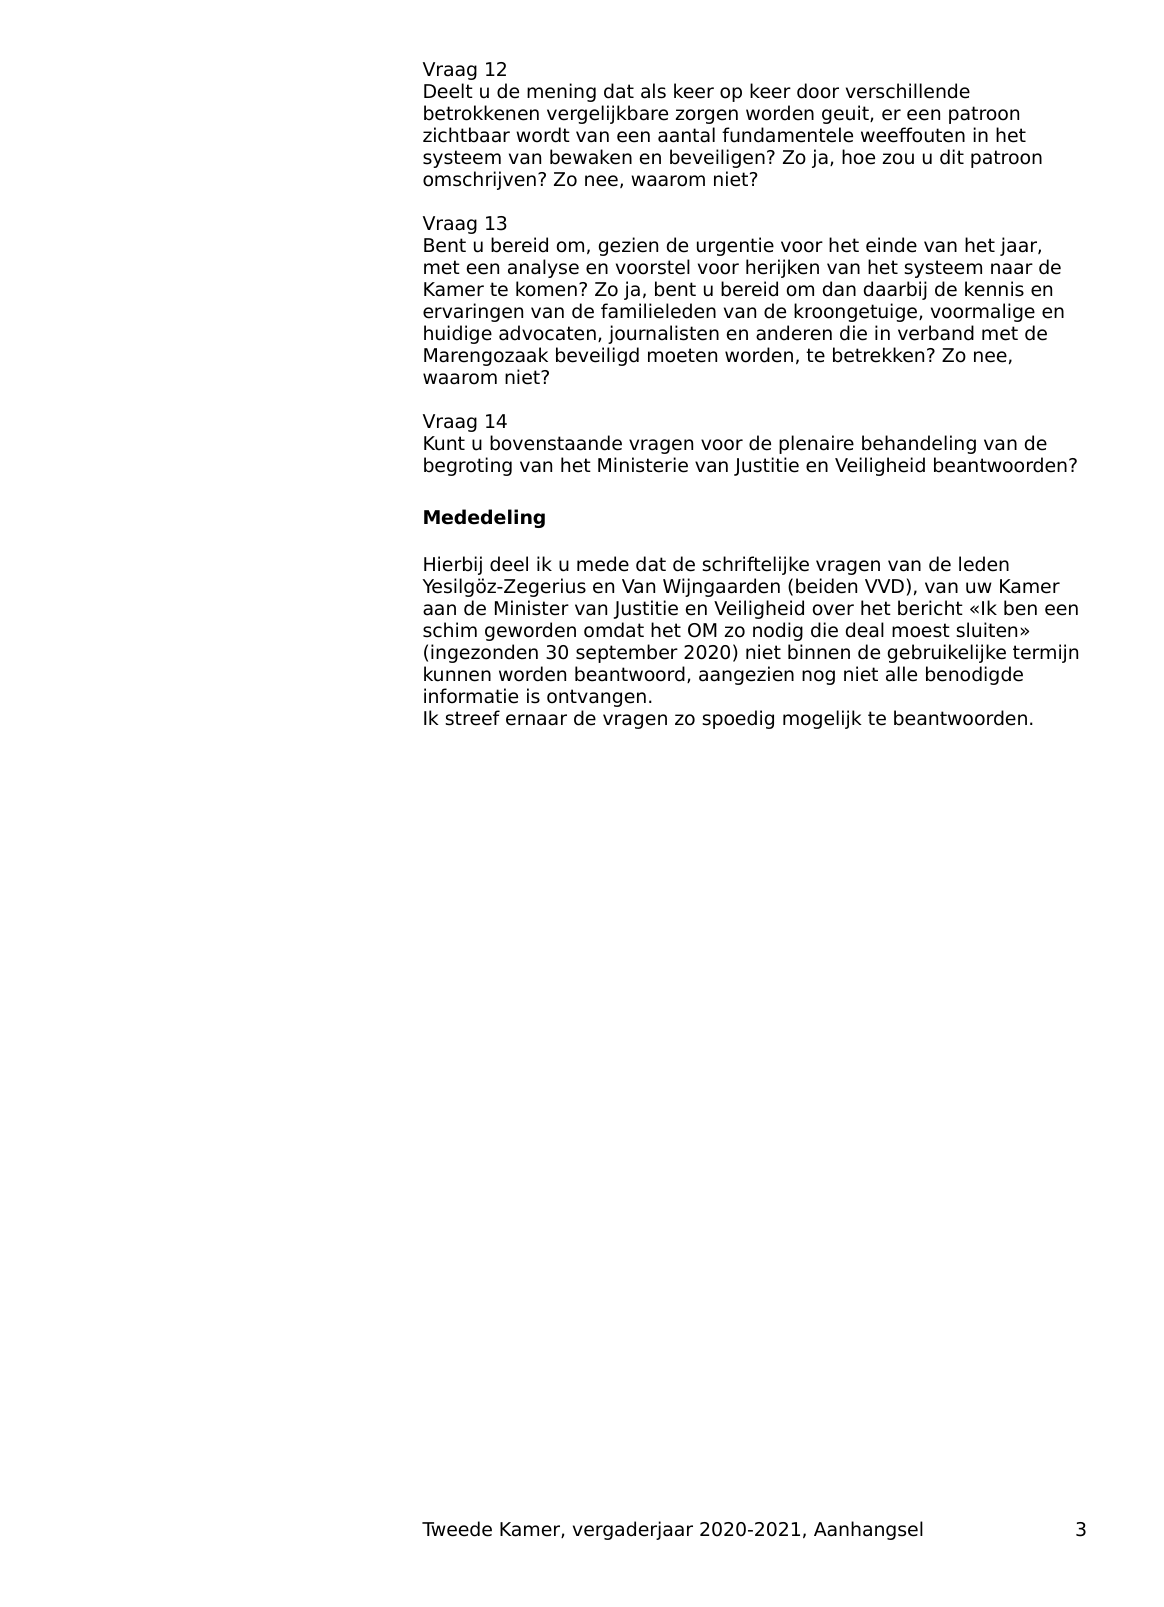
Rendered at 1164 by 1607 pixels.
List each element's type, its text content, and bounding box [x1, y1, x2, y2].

text Vraag 14 [422, 411, 1087, 433]
text Bent u bereid om, gezien de urgentie voor het einde van het jaar, met een analyse en voorstel voor herijken van het systeem naar de Kamer te komen? Zo ja, bent u bereid om dan daarbij de kennis en ervaringen van de familieleden van de kroongetuige, voormalige en huidige advocaten, journalisten en anderen die in verband met de Marengozaak beveiligd moeten worden, te betrekken? Zo nee, waarom niet? [422, 235, 1087, 389]
text Deelt u de mening dat als keer op keer door verschillende betrokkenen vergelijkbare zorgen worden geuit, er een patroon zichtbaar wordt van een aantal fundamentele weeffouten in het systeem van bewaken en beveiligen? Zo ja, hoe zou u dit patroon omschrijven? Zo nee, waarom niet? [422, 81, 1087, 191]
text Ik streef ernaar de vragen zo spoedig mogelijk te beantwoorden. [422, 708, 1087, 730]
text Vraag 13 [422, 213, 1087, 235]
text Kunt u bovenstaande vragen voor de plenaire behandeling van de begroting van het Ministerie van Justitie en Veiligheid beantwoorden? [422, 433, 1087, 477]
subtitle Mededeling [422, 507, 1087, 529]
text Hierbij deel ik u mede dat de schriftelijke vragen van de leden Yesilgöz-Zegerius en Van Wijngaarden (beiden VVD), van uw Kamer aan de Minister van Justitie en Veiligheid over het bericht «Ik ben een schim geworden omdat het OM zo nodig die deal moest sluiten» (ingezonden 30 september 2020) niet binnen de gebruikelijke termijn kunnen worden beantwoord, aangezien nog niet alle benodigde informatie is ontvangen. [422, 554, 1087, 708]
text Vraag 12 [422, 59, 1087, 81]
